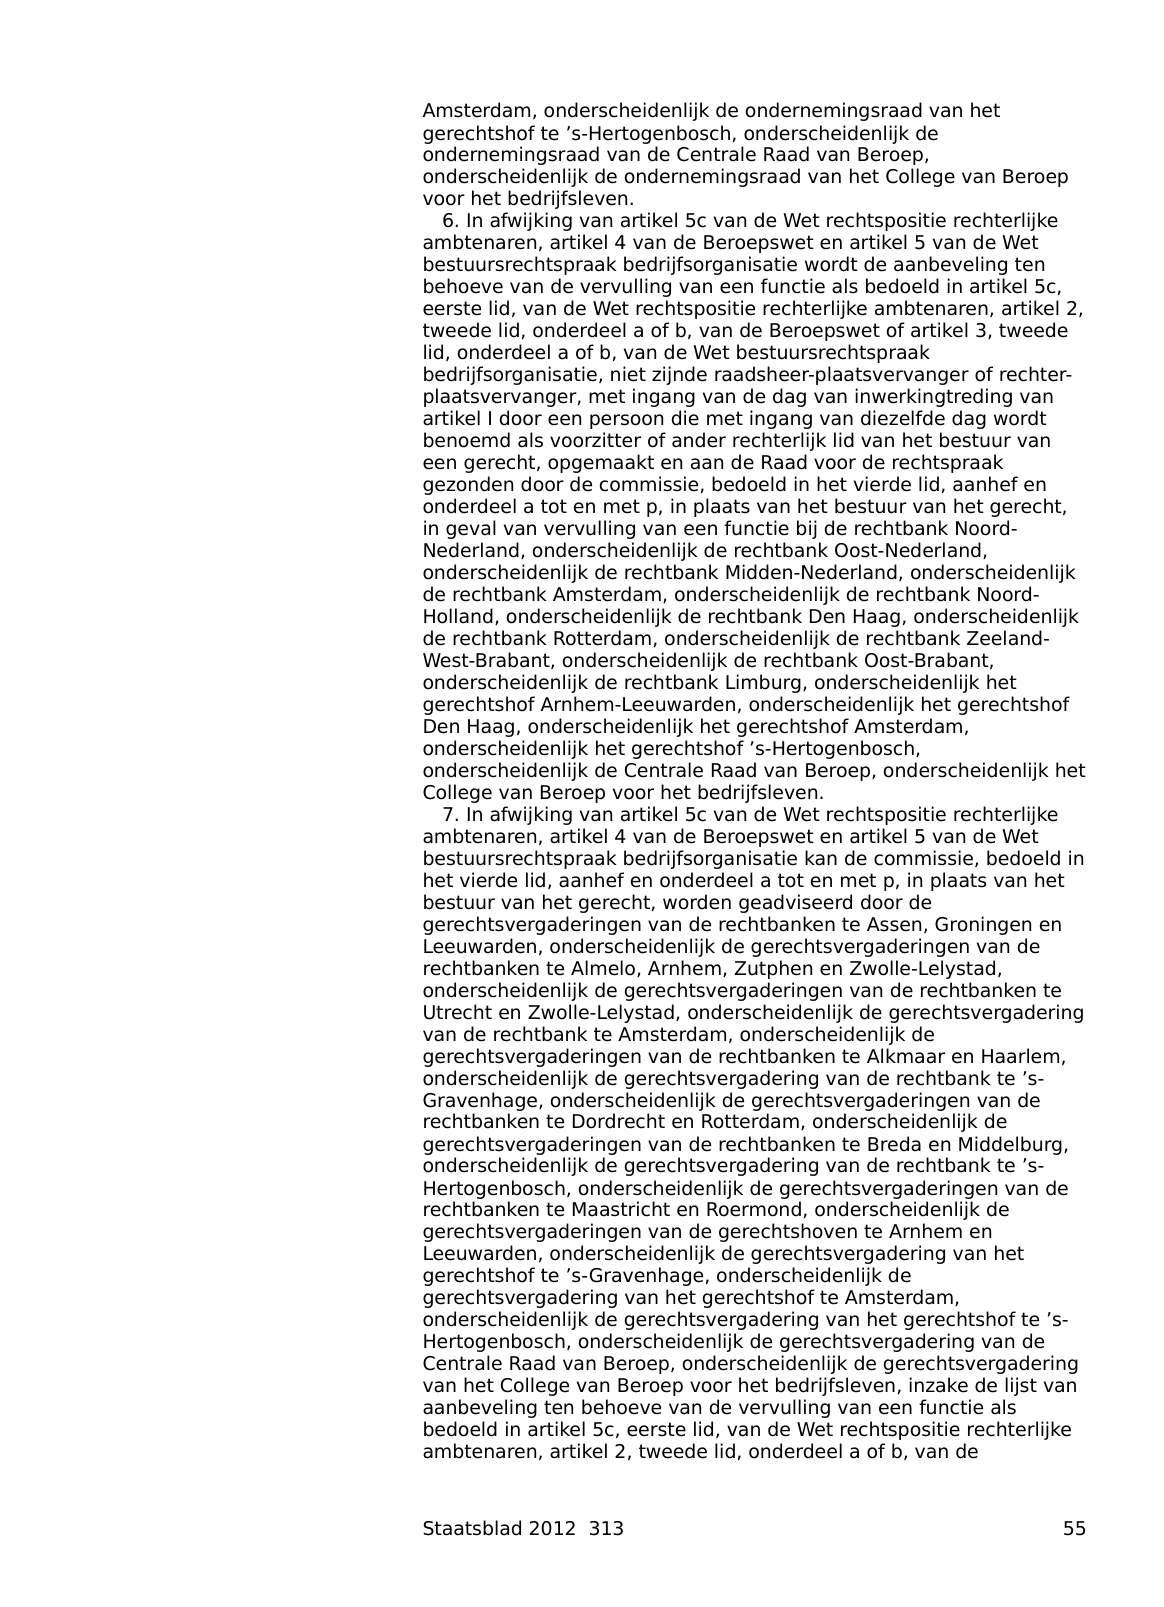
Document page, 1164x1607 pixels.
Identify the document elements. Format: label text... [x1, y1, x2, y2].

text Amsterdam, onderscheidenlijk de ondernemingsraad van het gerechtshof te ’s-Hertogenbosch, onderscheidenlijk de ondernemingsraad van de Centrale Raad van Beroep, onderscheidenlijk de ondernemingsraad van het College van Beroep voor het bedrijfsleven. [422, 100, 1087, 210]
text 7. In afwijking van artikel 5c van de Wet rechtspositie rechterlijke ambtenaren, artikel 4 van de Beroepswet en artikel 5 van de Wet bestuursrechtspraak bedrijfsorganisatie kan de commissie, bedoeld in het vierde lid, aanhef en onderdeel a tot en met p, in plaats van het bestuur van het gerecht, worden geadviseerd door de gerechtsvergaderingen van de rechtbanken te Assen, Groningen en Leeuwarden, onderscheidenlijk de gerechtsvergaderingen van de rechtbanken te Almelo, Arnhem, Zutphen en Zwolle-Lelystad, onderscheidenlijk de gerechtsvergaderingen van de rechtbanken te Utrecht en Zwolle-Lelystad, onderscheidenlijk de gerechtsvergadering van de rechtbank te Amsterdam, onderscheidenlijk de gerechtsvergaderingen van de rechtbanken te Alkmaar en Haarlem, onderscheidenlijk de gerechtsvergadering van de rechtbank te ’s-Gravenhage, onderscheidenlijk de gerechtsvergaderingen van de rechtbanken te Dordrecht en Rotterdam, onderscheidenlijk de gerechtsvergaderingen van de rechtbanken te Breda en Middelburg, onderscheidenlijk de gerechtsvergadering van de rechtbank te ’s-Hertogenbosch, onderscheidenlijk de gerechtsvergaderingen van de rechtbanken te Maastricht en Roermond, onderscheidenlijk de gerechtsvergaderingen van de gerechtshoven te Arnhem en Leeuwarden, onderscheidenlijk de gerechtsvergadering van het gerechtshof te ’s-Gravenhage, onderscheidenlijk de gerechtsvergadering van het gerechtshof te Amsterdam, onderscheidenlijk de gerechtsvergadering van het gerechtshof te ’s-Hertogenbosch, onderscheidenlijk de gerechtsvergadering van de Centrale Raad van Beroep, onderscheidenlijk de gerechtsvergadering van het College van Beroep voor het bedrijfsleven, inzake de lijst van aanbeveling ten behoeve van de vervulling van een functie als bedoeld in artikel 5c, eerste lid, van de Wet rechtspositie rechterlijke ambtenaren, artikel 2, tweede lid, onderdeel a of b, van de [422, 804, 1087, 1463]
text 6. In afwijking van artikel 5c van de Wet rechtspositie rechterlijke ambtenaren, artikel 4 van de Beroepswet en artikel 5 van de Wet bestuursrechtspraak bedrijfsorganisatie wordt de aanbeveling ten behoeve van de vervulling van een functie als bedoeld in artikel 5c, eerste lid, van de Wet rechtspositie rechterlijke ambtenaren, artikel 2, tweede lid, onderdeel a of b, van de Beroepswet of artikel 3, tweede lid, onderdeel a of b, van de Wet bestuursrechtspraak bedrijfsorganisatie, niet zijnde raadsheer-plaatsvervanger of rechter-plaatsvervanger, met ingang van de dag van inwerkingtreding van artikel I door een persoon die met ingang van diezelfde dag wordt benoemd als voorzitter of ander rechterlijk lid van het bestuur van een gerecht, opgemaakt en aan de Raad voor de rechtspraak gezonden door de commissie, bedoeld in het vierde lid, aanhef en onderdeel a tot en met p, in plaats van het bestuur van het gerecht, in geval van vervulling van een functie bij de rechtbank Noord-Nederland, onderscheidenlijk de rechtbank Oost-Nederland, onderscheidenlijk de rechtbank Midden-Nederland, onderscheidenlijk de rechtbank Amsterdam, onderscheidenlijk de rechtbank Noord-Holland, onderscheidenlijk de rechtbank Den Haag, onderscheidenlijk de rechtbank Rotterdam, onderscheidenlijk de rechtbank Zeeland-West-Brabant, onderscheidenlijk de rechtbank Oost-Brabant, onderscheidenlijk de rechtbank Limburg, onderscheidenlijk het gerechtshof Arnhem-Leeuwarden, onderscheidenlijk het gerechtshof Den Haag, onderscheidenlijk het gerechtshof Amsterdam, onderscheidenlijk het gerechtshof ’s-Hertogenbosch, onderscheidenlijk de Centrale Raad van Beroep, onderscheidenlijk het College van Beroep voor het bedrijfsleven. [422, 210, 1087, 804]
